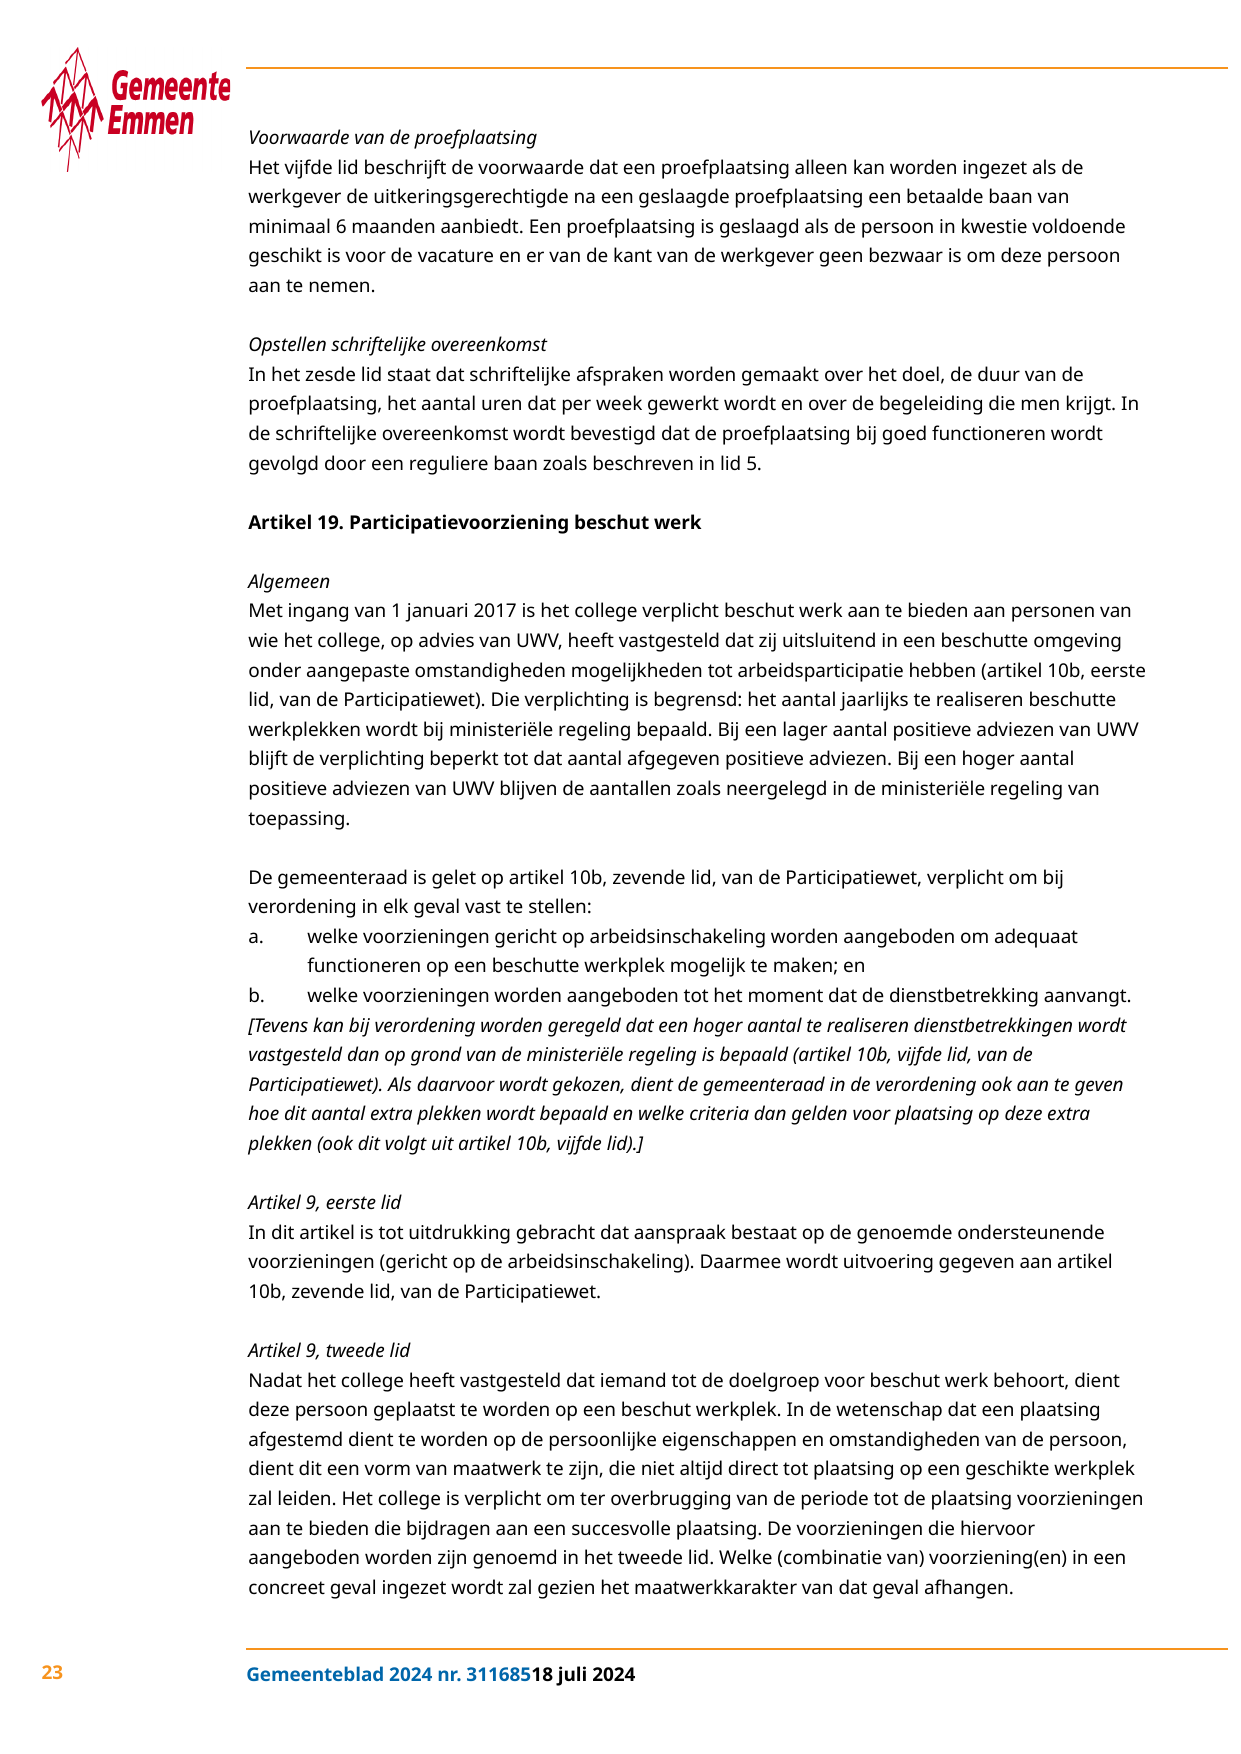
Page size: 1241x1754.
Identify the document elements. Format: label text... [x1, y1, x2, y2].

list welke voorzieningen worden aangeboden tot het moment dat de dienstbetrekking aanvangt. [248, 982, 1152, 1008]
picture [41, 47, 231, 172]
text In het zesde lid staat dat schriftelijke afspraken worden gemaakt over het doel, de duur van de proefplaatsing, het aantal uren dat per week gewerkt wordt en over de begeleiding die men krijgt. In de schriftelijke overeenkomst wordt bevestigd dat de proefplaatsing bij goed functioneren wordt gevolgd door een reguliere baan zoals beschreven in lid 5. [248, 361, 1152, 476]
text Nadat het college heeft vastgesteld dat iemand tot de doelgroep voor beschut werk behoort, dient deze persoon geplaatst te worden op een beschut werkplek. In de wetenschap dat een plaatsing afgestemd dient te worden op de persoonlijke eigenschappen en omstandigheden van de persoon, dient dit een vorm van maatwerk te zijn, die niet altijd direct tot plaatsing op een geschikte werkplek zal leiden. Het college is verplicht om ter overbrugging van de periode tot de plaatsing voorzieningen aan te bieden die bijdragen aan een succesvolle plaatsing. De voorzieningen die hiervoor aangeboden worden zijn genoemd in het tweede lid. Welke (combinatie van) voorziening(en) in een concreet geval ingezet wordt zal gezien het maatwerkkarakter van dat geval afhangen. [248, 1367, 1152, 1600]
text Voorwaarde van de proefplaatsing [248, 124, 1152, 150]
text Artikel 19. Participatievoorziening beschut werk [248, 509, 1152, 535]
list welke voorzieningen gericht op arbeidsinschakeling worden aangeboden om adequaat functioneren op een beschutte werkplek mogelijk te maken; en [248, 923, 1152, 978]
text Het vijfde lid beschrijft de voorwaarde dat een proefplaatsing alleen kan worden ingezet als de werkgever de uitkeringsgerechtigde na een geslaagde proefplaatsing een betaalde baan van minimaal 6 maanden aanbiedt. Een proefplaatsing is geslaagd als de persoon in kwestie voldoende geschikt is voor de vacature en er van de kant van de werkgever geen bezwaar is om deze persoon aan te nemen. [248, 154, 1152, 298]
text Met ingang van 1 januari 2017 is het college verplicht beschut werk aan te bieden aan personen van wie het college, op advies van UWV, heeft vastgesteld dat zij uitsluitend in een beschutte omgeving onder aangepaste omstandigheden mogelijkheden tot arbeidsparticipatie hebben (artikel 10b, eerste lid, van de Participatiewet). Die verplichting is begrensd: het aantal jaarlijks te realiseren beschutte werkplekken wordt bij ministeriële regeling bepaald. Bij een lager aantal positieve adviezen van UWV blijft de verplichting beperkt tot dat aantal afgegeven positieve adviezen. Bij een hoger aantal positieve adviezen van UWV blijven de aantallen zoals neergelegd in de ministeriële regeling van toepassing. [248, 598, 1152, 831]
text In dit artikel is tot uitdrukking gebracht dat aanspraak bestaat op de genoemde ondersteunende voorzieningen (gericht op de arbeidsinschakeling). Daarmee wordt uitvoering gegeven aan artikel 10b, zevende lid, van de Participatiewet. [248, 1219, 1152, 1304]
text Artikel 9, eerste lid [248, 1189, 1152, 1215]
text Artikel 9, tweede lid [248, 1337, 1152, 1363]
text Opstellen schriftelijke overeenkomst [248, 331, 1152, 357]
text [Tevens kan bij verordening worden geregeld dat een hoger aantal te realiseren dienstbetrekkingen wordt vastgesteld dan op grond van de ministeriële regeling is bepaald (artikel 10b, vijfde lid, van de Participatiewet). Als daarvoor wordt gekozen, dient de gemeenteraad in de verordening ook aan te geven hoe dit aantal extra plekken wordt bepaald en welke criteria dan gelden voor plaatsing op deze extra plekken (ook dit volgt uit artikel 10b, vijfde lid).] [248, 1012, 1152, 1156]
text Algemeen [248, 568, 1152, 594]
text De gemeenteraad is gelet op artikel 10b, zevende lid, van de Participatiewet, verplicht om bij verordening in elk geval vast te stellen: [248, 864, 1152, 919]
